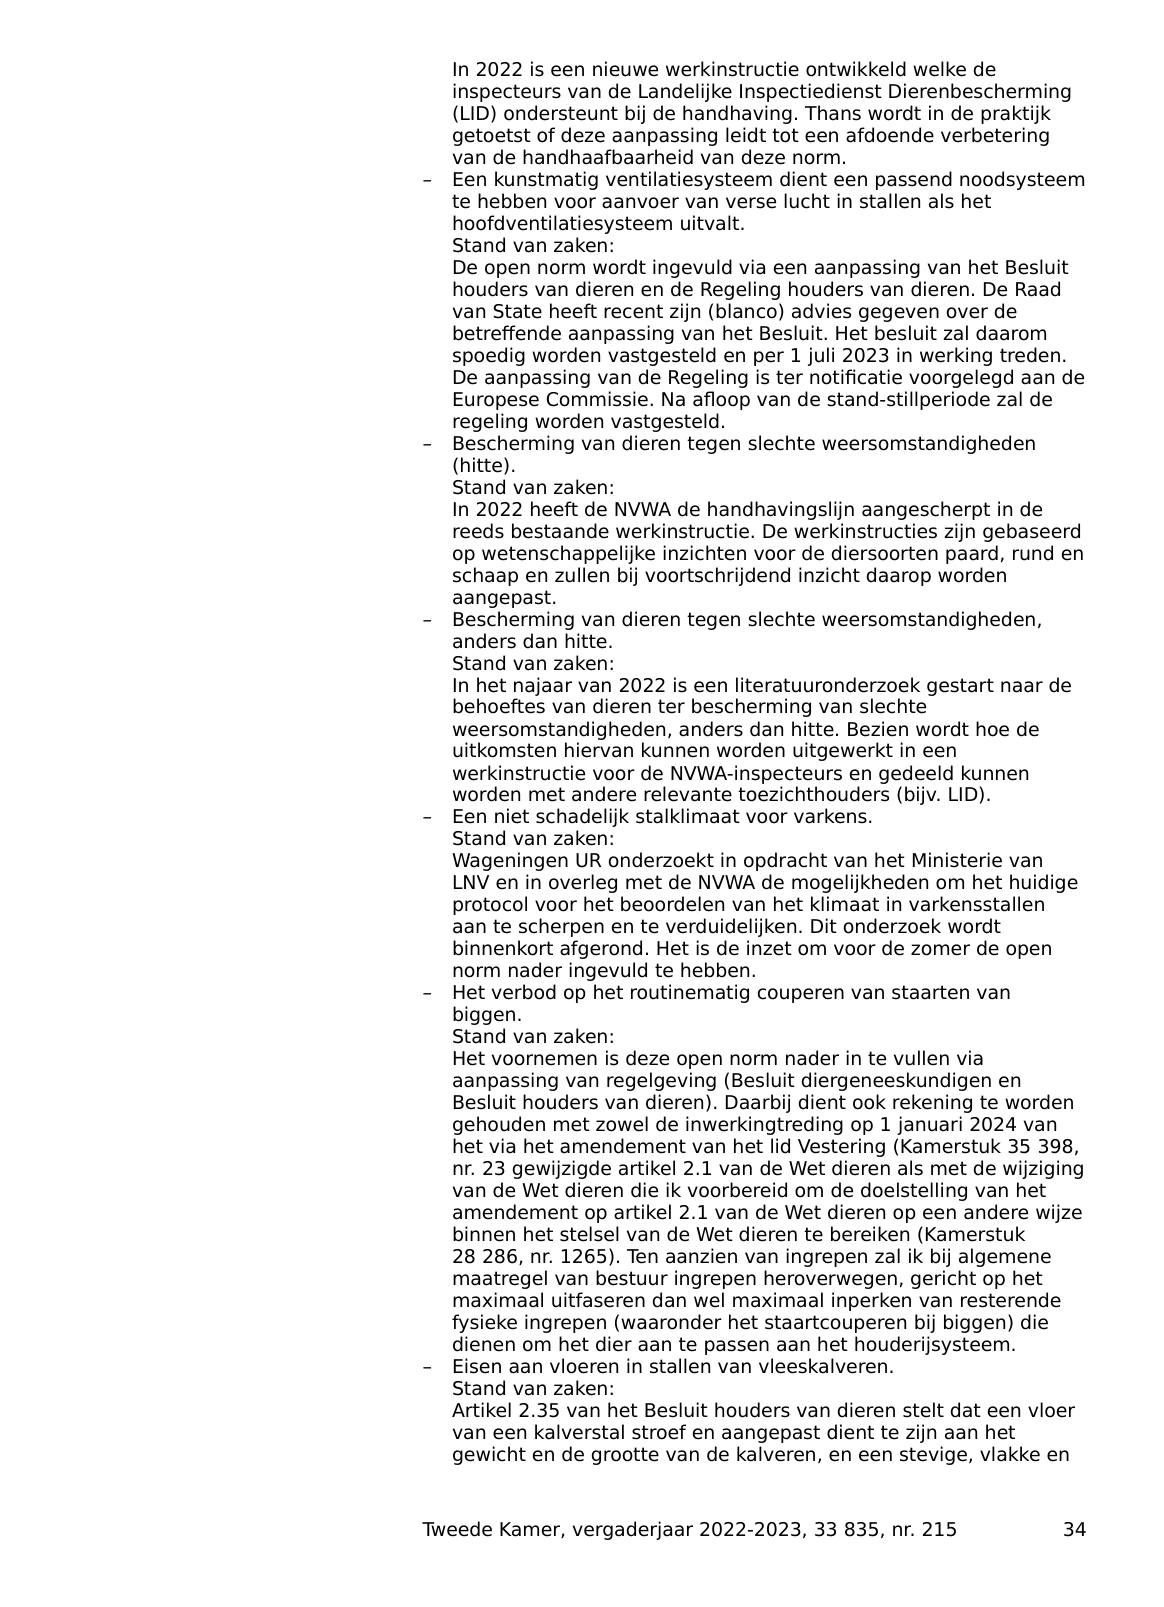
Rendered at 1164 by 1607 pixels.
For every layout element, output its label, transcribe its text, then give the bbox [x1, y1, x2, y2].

text Het voornemen is deze open norm nader in te vullen via aanpassing van regelgeving (Besluit diergeneeskundigen en Besluit houders van dieren). Daarbij dient ook rekening te worden gehouden met zowel de inwerkingtreding op 1 januari 2024 van het via het amendement van het lid Vestering (Kamerstuk 35 398, nr. 23 gewijzigde artikel 2.1 van de Wet dieren als met de wijziging van de Wet dieren die ik voorbereid om de doelstelling van het amendement op artikel 2.1 van de Wet dieren op een andere wijze binnen het stelsel van de Wet dieren te bereiken (Kamerstuk 28 286, nr. 1265). Ten aanzien van ingrepen zal ik bij algemene maatregel van bestuur ingrepen heroverwegen, gericht op het maximaal uitfaseren dan wel maximaal inperken van resterende fysieke ingrepen (waaronder het staartcouperen bij biggen) die dienen om het dier aan te passen aan het houderijsysteem. [452, 1048, 1087, 1356]
text Stand van zaken: [452, 828, 1087, 850]
text Stand van zaken: [452, 1026, 1087, 1048]
text Stand van zaken: [452, 477, 1087, 499]
text In 2022 heeft de NVWA de handhavingslijn aangescherpt in de reeds bestaande werkinstructie. De werkinstructies zijn gebaseerd op wetenschappelijke inzichten voor de diersoorten paard, rund en schaap en zullen bij voortschrijdend inzicht daarop worden aangepast. [452, 499, 1087, 608]
text Artikel 2.35 van het Besluit houders van dieren stelt dat een vloer van een kalverstal stroef en aangepast dient te zijn aan het gewicht en de grootte van de kalveren, en een stevige, vlakke en [452, 1400, 1087, 1466]
text – Eisen aan vloeren in stallen van vleeskalveren. [422, 1356, 1087, 1378]
text – Bescherming van dieren tegen slechte weersomstandigheden, anders dan hitte. [422, 608, 1087, 652]
text Stand van zaken: [452, 235, 1087, 257]
text De open norm wordt ingevuld via een aanpassing van het Besluit houders van dieren en de Regeling houders van dieren. De Raad van State heeft recent zijn (blanco) advies gegeven over de betreffende aanpassing van het Besluit. Het besluit zal daarom spoedig worden vastgesteld en per 1 juli 2023 in werking treden. De aanpassing van de Regeling is ter notificatie voorgelegd aan de Europese Commissie. Na afloop van de stand-stillperiode zal de regeling worden vastgesteld. [452, 257, 1087, 433]
text – Het verbod op het routinematig couperen van staarten van biggen. [422, 982, 1087, 1026]
text – Een niet schadelijk stalklimaat voor varkens. [422, 806, 1087, 828]
text In het najaar van 2022 is een literatuuronderzoek gestart naar de behoeftes van dieren ter bescherming van slechte weersomstandigheden, anders dan hitte. Bezien wordt hoe de uitkomsten hiervan kunnen worden uitgewerkt in een werkinstructie voor de NVWA-inspecteurs en gedeeld kunnen worden met andere relevante toezichthouders (bijv. LID). [452, 674, 1087, 806]
text – Een kunstmatig ventilatiesysteem dient een passend noodsysteem te hebben voor aanvoer van verse lucht in stallen als het hoofdventilatiesysteem uitvalt. [422, 169, 1087, 235]
text Stand van zaken: [452, 652, 1087, 674]
text Stand van zaken: [452, 1378, 1087, 1400]
text Wageningen UR onderzoekt in opdracht van het Ministerie van LNV en in overleg met de NVWA de mogelijkheden om het huidige protocol voor het beoordelen van het klimaat in varkensstallen aan te scherpen en te verduidelijken. Dit onderzoek wordt binnenkort afgerond. Het is de inzet om voor de zomer de open norm nader ingevuld te hebben. [452, 850, 1087, 982]
text In 2022 is een nieuwe werkinstructie ontwikkeld welke de inspecteurs van de Landelijke Inspectiedienst Dierenbescherming (LID) ondersteunt bij de handhaving. Thans wordt in de praktijk getoetst of deze aanpassing leidt tot een afdoende verbetering van de handhaafbaarheid van deze norm. [452, 59, 1087, 169]
text – Bescherming van dieren tegen slechte weersomstandigheden (hitte). [422, 433, 1087, 477]
